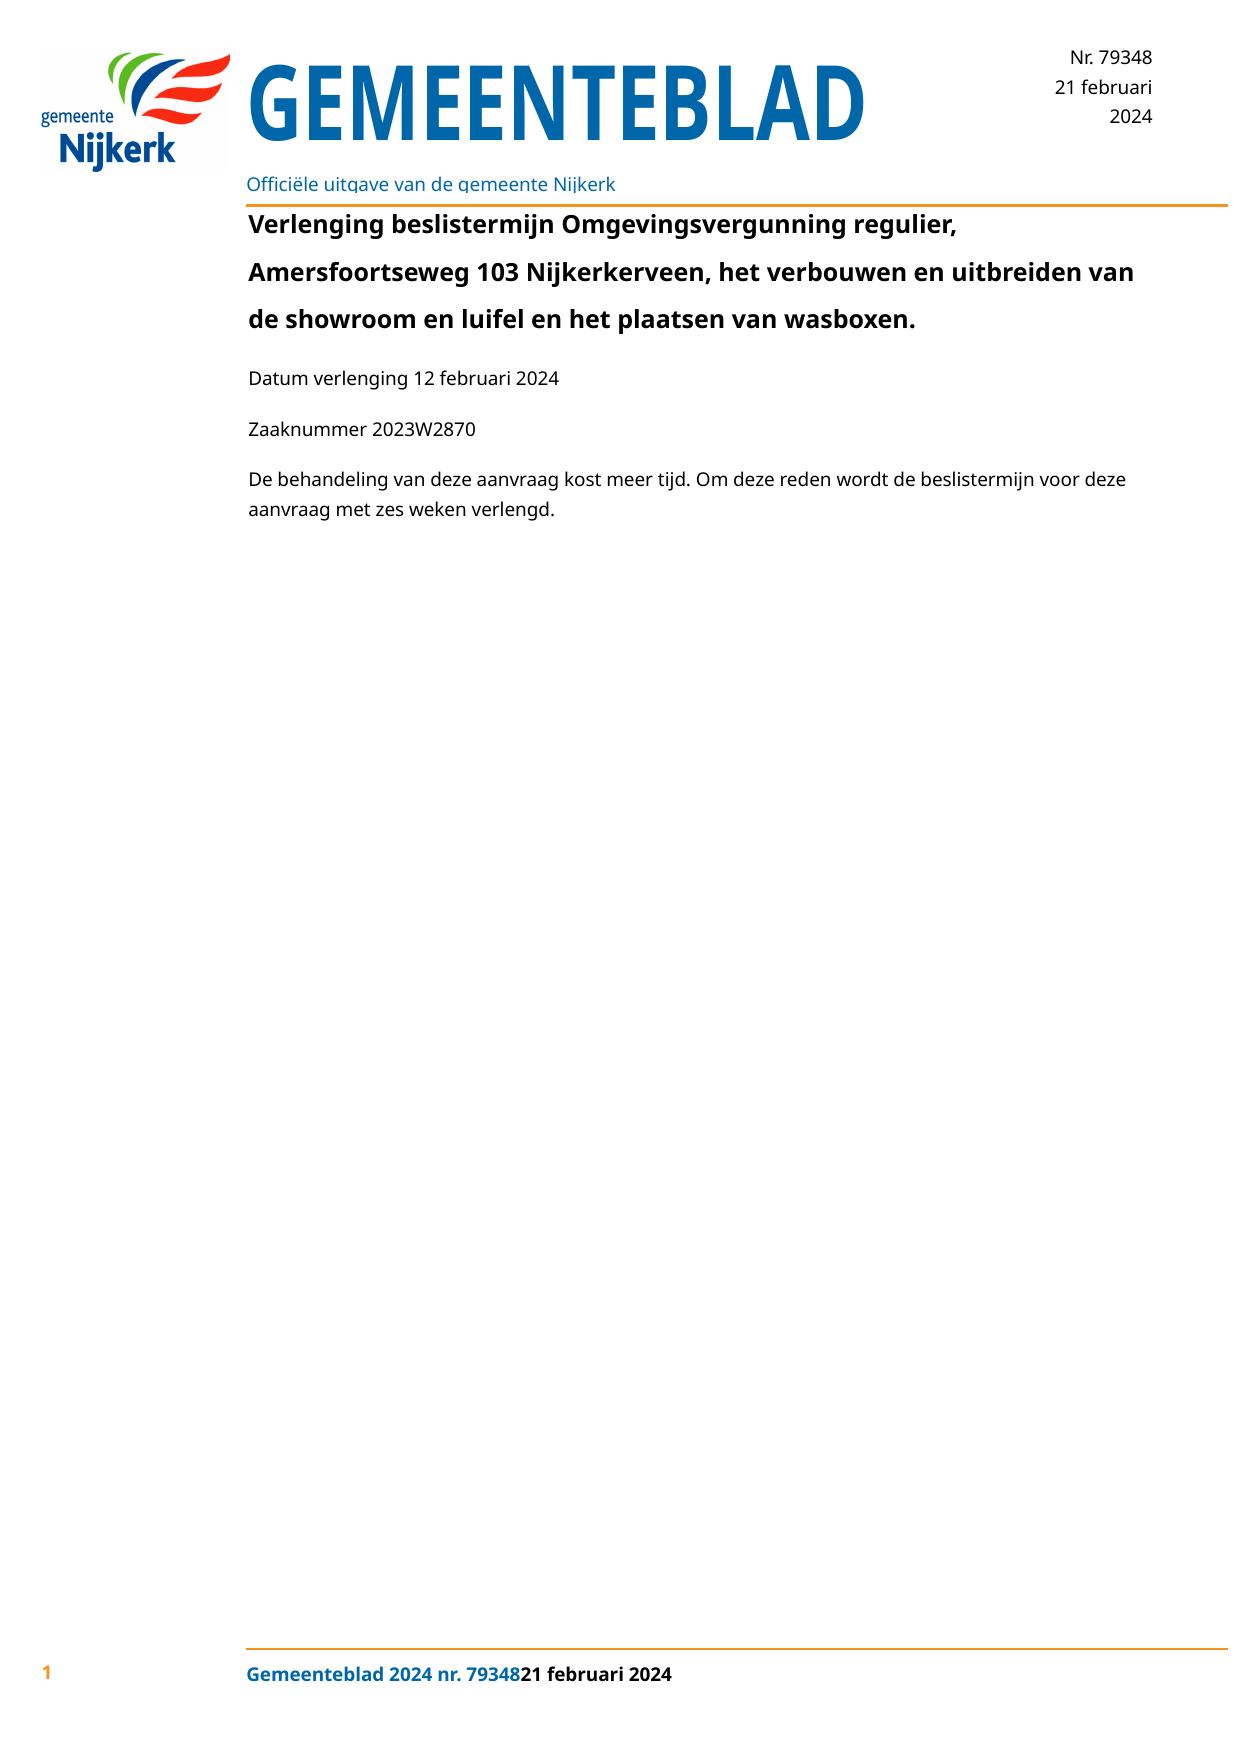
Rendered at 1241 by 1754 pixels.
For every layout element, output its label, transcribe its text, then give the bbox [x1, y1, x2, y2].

text De behandeling van deze aanvraag kost meer tijd. Om deze reden wordt de beslistermijn voor deze aanvraag met zes weken verlengd. [248, 466, 1152, 522]
text Zaaknummer 2023W2870 [248, 416, 1152, 442]
text Verlenging beslistermijn Omgevingsvergunning regulier, Amersfoortseweg 103 Nijkerkerveen, het verbouwen en uitbreiden van de showroom en luifel en het plaatsen van wasboxen. [248, 207, 1152, 336]
picture [41, 47, 231, 172]
text Datum verlenging 12 februari 2024 [248, 366, 1152, 391]
